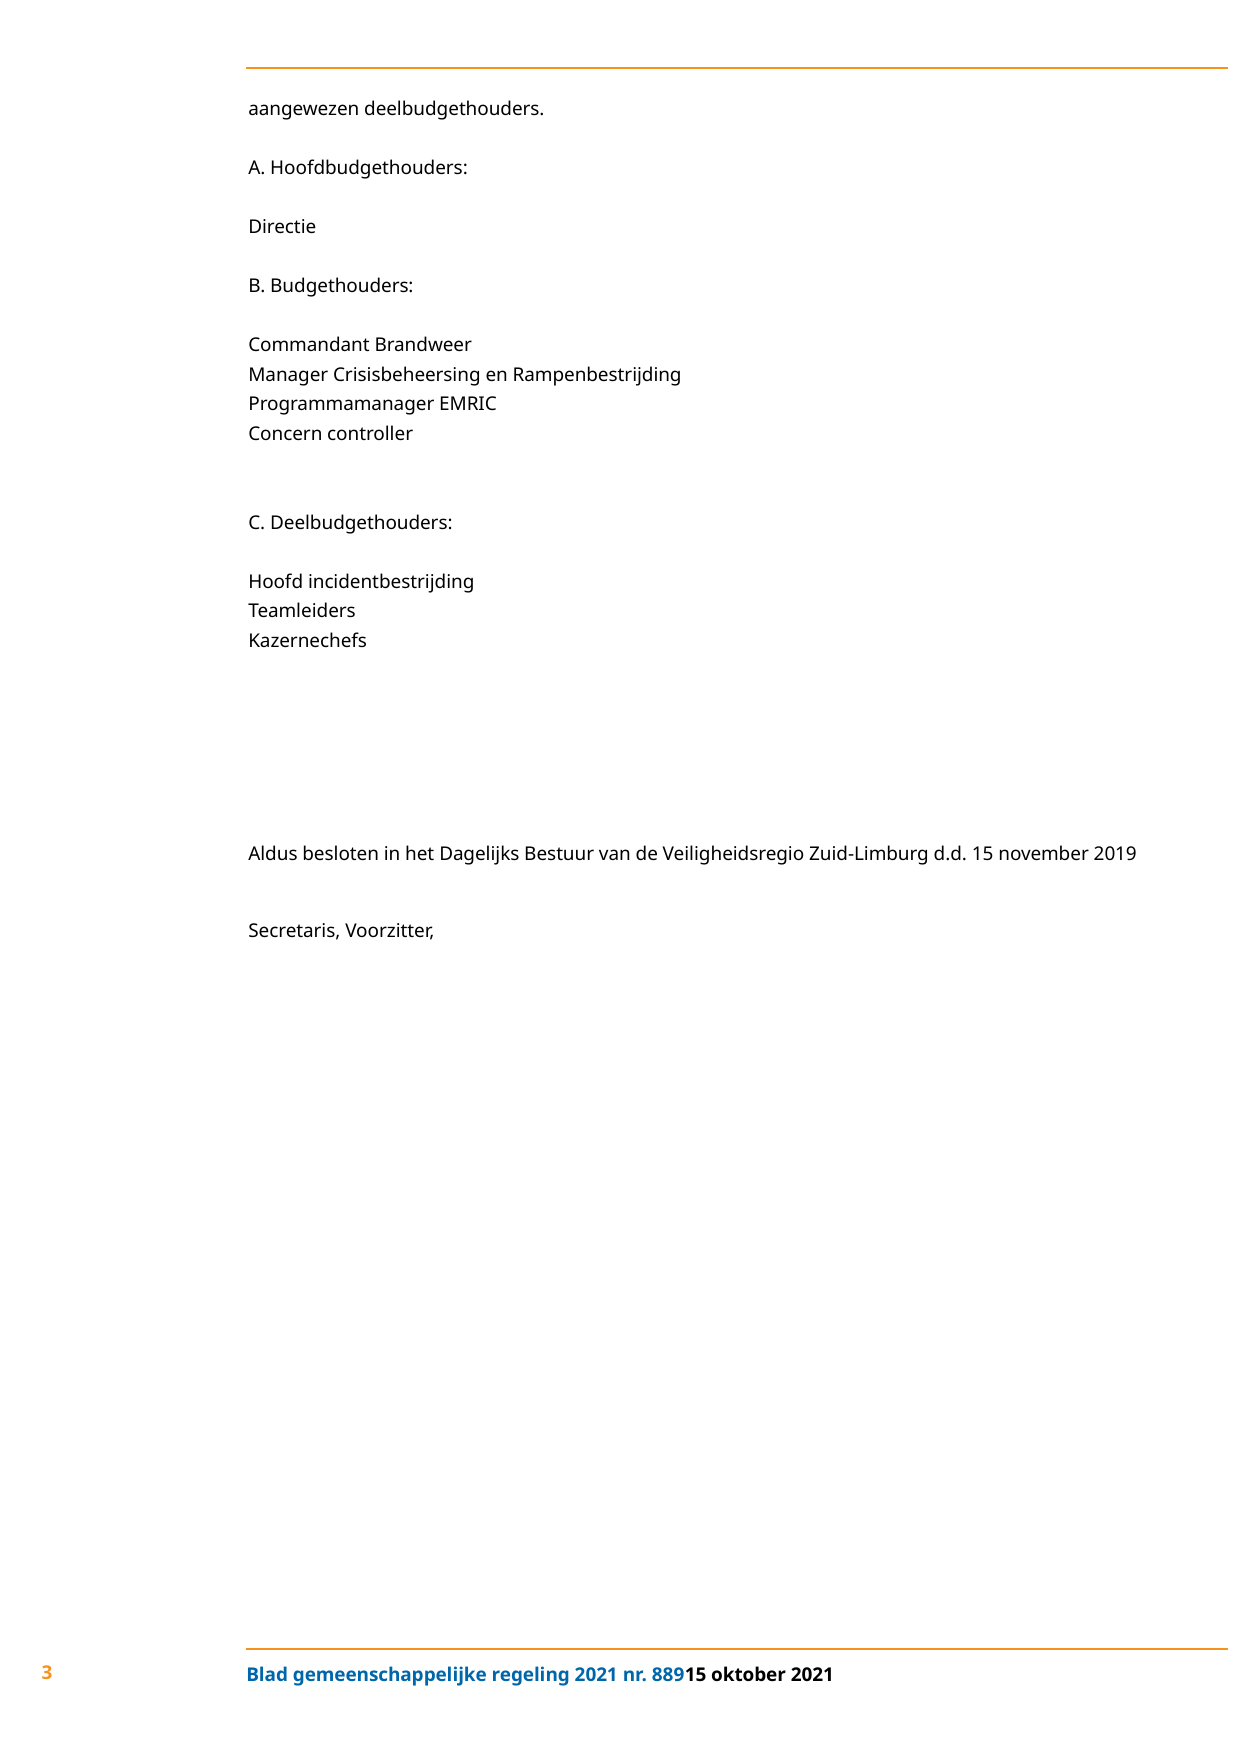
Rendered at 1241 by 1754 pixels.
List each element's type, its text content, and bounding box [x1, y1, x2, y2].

picture [41, 47, 231, 172]
text Programmamanager EMRIC [248, 391, 1152, 416]
text Kazernechefs [248, 627, 1152, 653]
text A. Hoofdbudgethouders: [248, 154, 1152, 180]
text B. Budgethouders: [248, 272, 1152, 298]
text Concern controller [248, 420, 1152, 446]
text Commandant Brandweer [248, 331, 1152, 357]
text Hoofd incidentbestrijding [248, 568, 1152, 594]
text Manager Crisisbeheersing en Rampenbestrijding [248, 361, 1152, 387]
text Directie [248, 213, 1152, 239]
text Aldus besloten in het Dagelijks Bestuur van de Veiligheidsregio Zuid-Limburg d.d. 15 november 2019 [248, 841, 1152, 866]
text Secretaris, Voorzitter, [248, 918, 1152, 943]
text Teamleiders [248, 598, 1152, 623]
text aangewezen deelbudgethouders. [248, 95, 1152, 121]
text C. Deelbudgethouders: [248, 509, 1152, 535]
